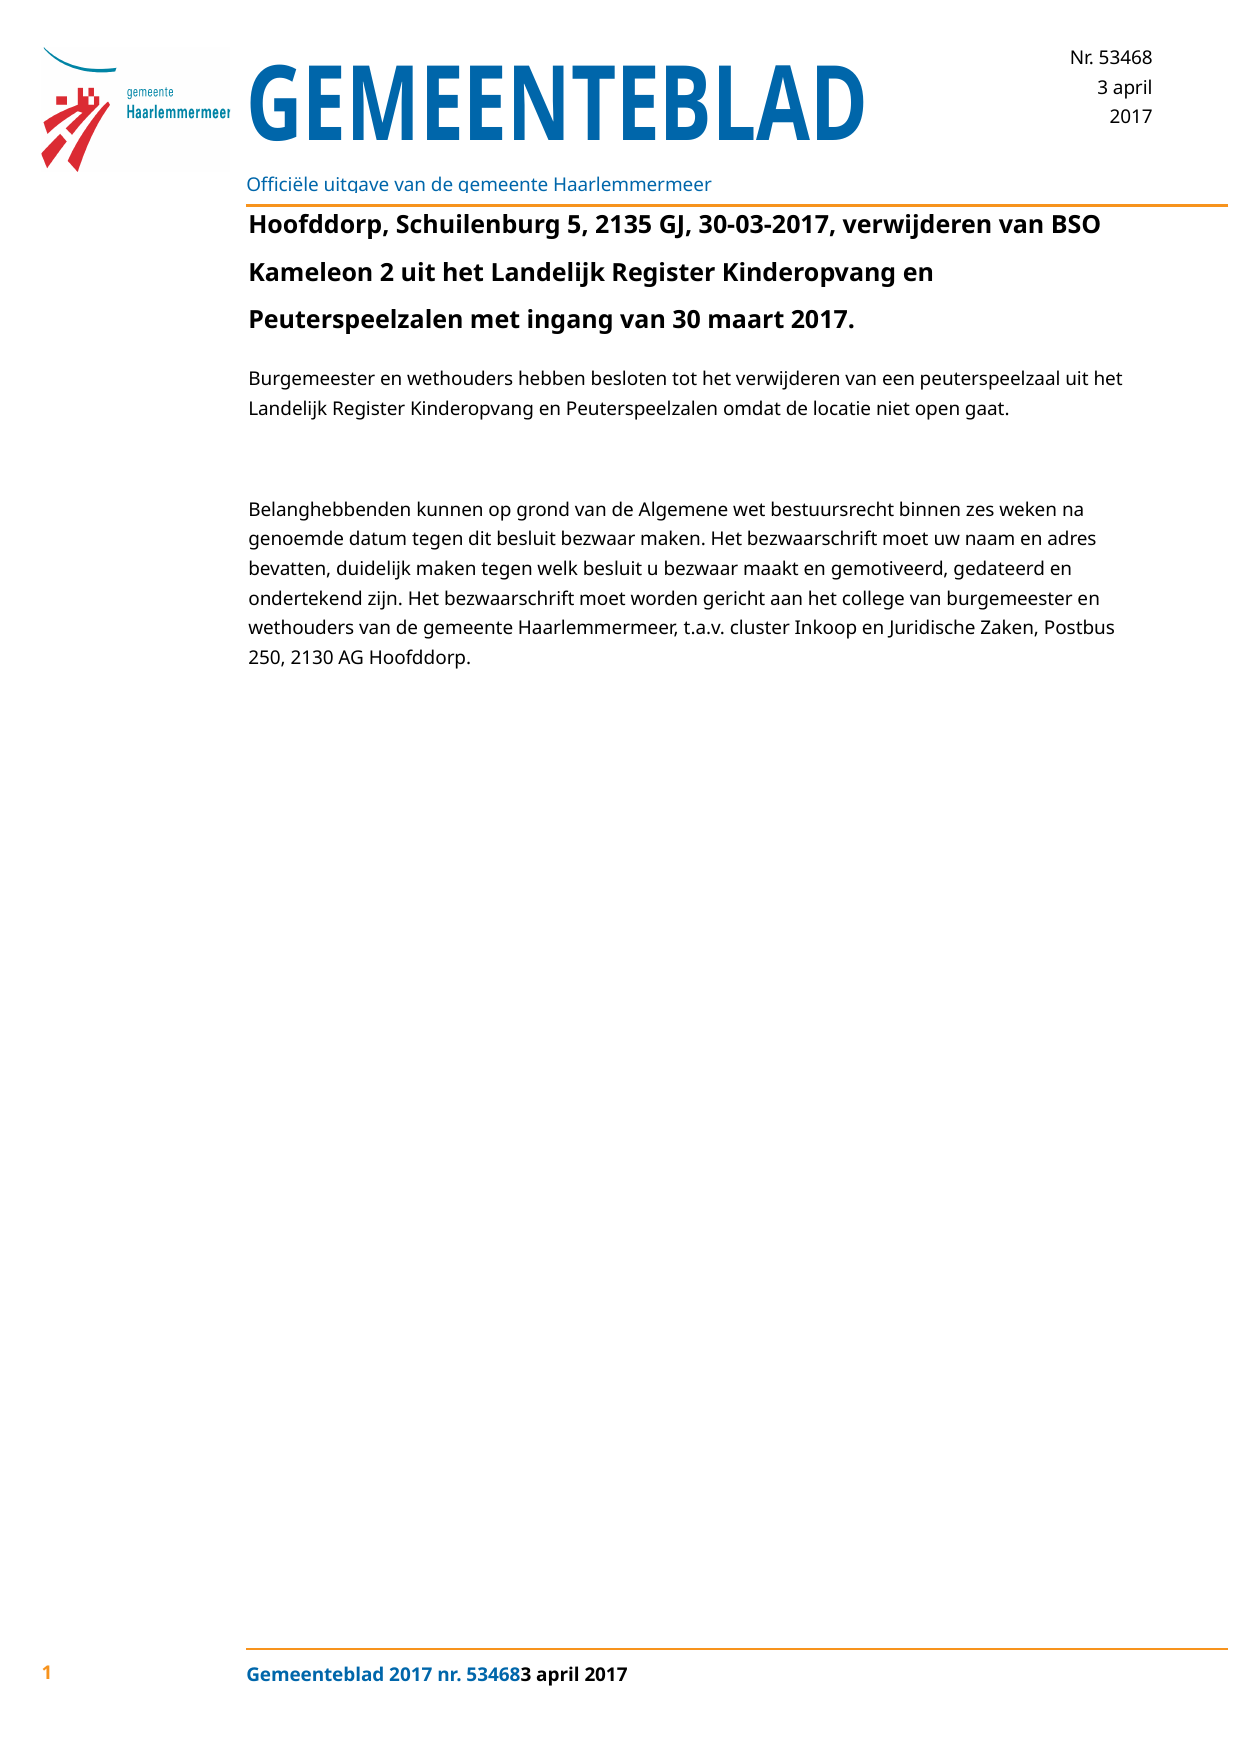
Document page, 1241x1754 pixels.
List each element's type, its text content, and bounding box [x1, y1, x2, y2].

picture [41, 47, 231, 172]
text Hoofddorp, Schuilenburg 5, 2135 GJ, 30-03-2017, verwijderen van BSO Kameleon 2 uit het Landelijk Register Kinderopvang en Peuterspeelzalen met ingang van 30 maart 2017. [248, 207, 1152, 336]
text Burgemeester en wethouders hebben besloten tot het verwijderen van een peuterspeelzaal uit het Landelijk Register Kinderopvang en Peuterspeelzalen omdat de locatie niet open gaat. [248, 366, 1152, 421]
text Belanghebbenden kunnen op grond van de Algemene wet bestuursrecht binnen zes weken na genoemde datum tegen dit besluit bezwaar maken. Het bezwaarschrift moet uw naam en adres bevatten, duidelijk maken tegen welk besluit u bezwaar maakt en gemotiveerd, gedateerd en ondertekend zijn. Het bezwaarschrift moet worden gericht aan het college van burgemeester en wethouders van de gemeente Haarlemmermeer, t.a.v. cluster Inkoop en Juridische Zaken, Postbus 250, 2130 AG Hoofddorp. [248, 496, 1152, 669]
